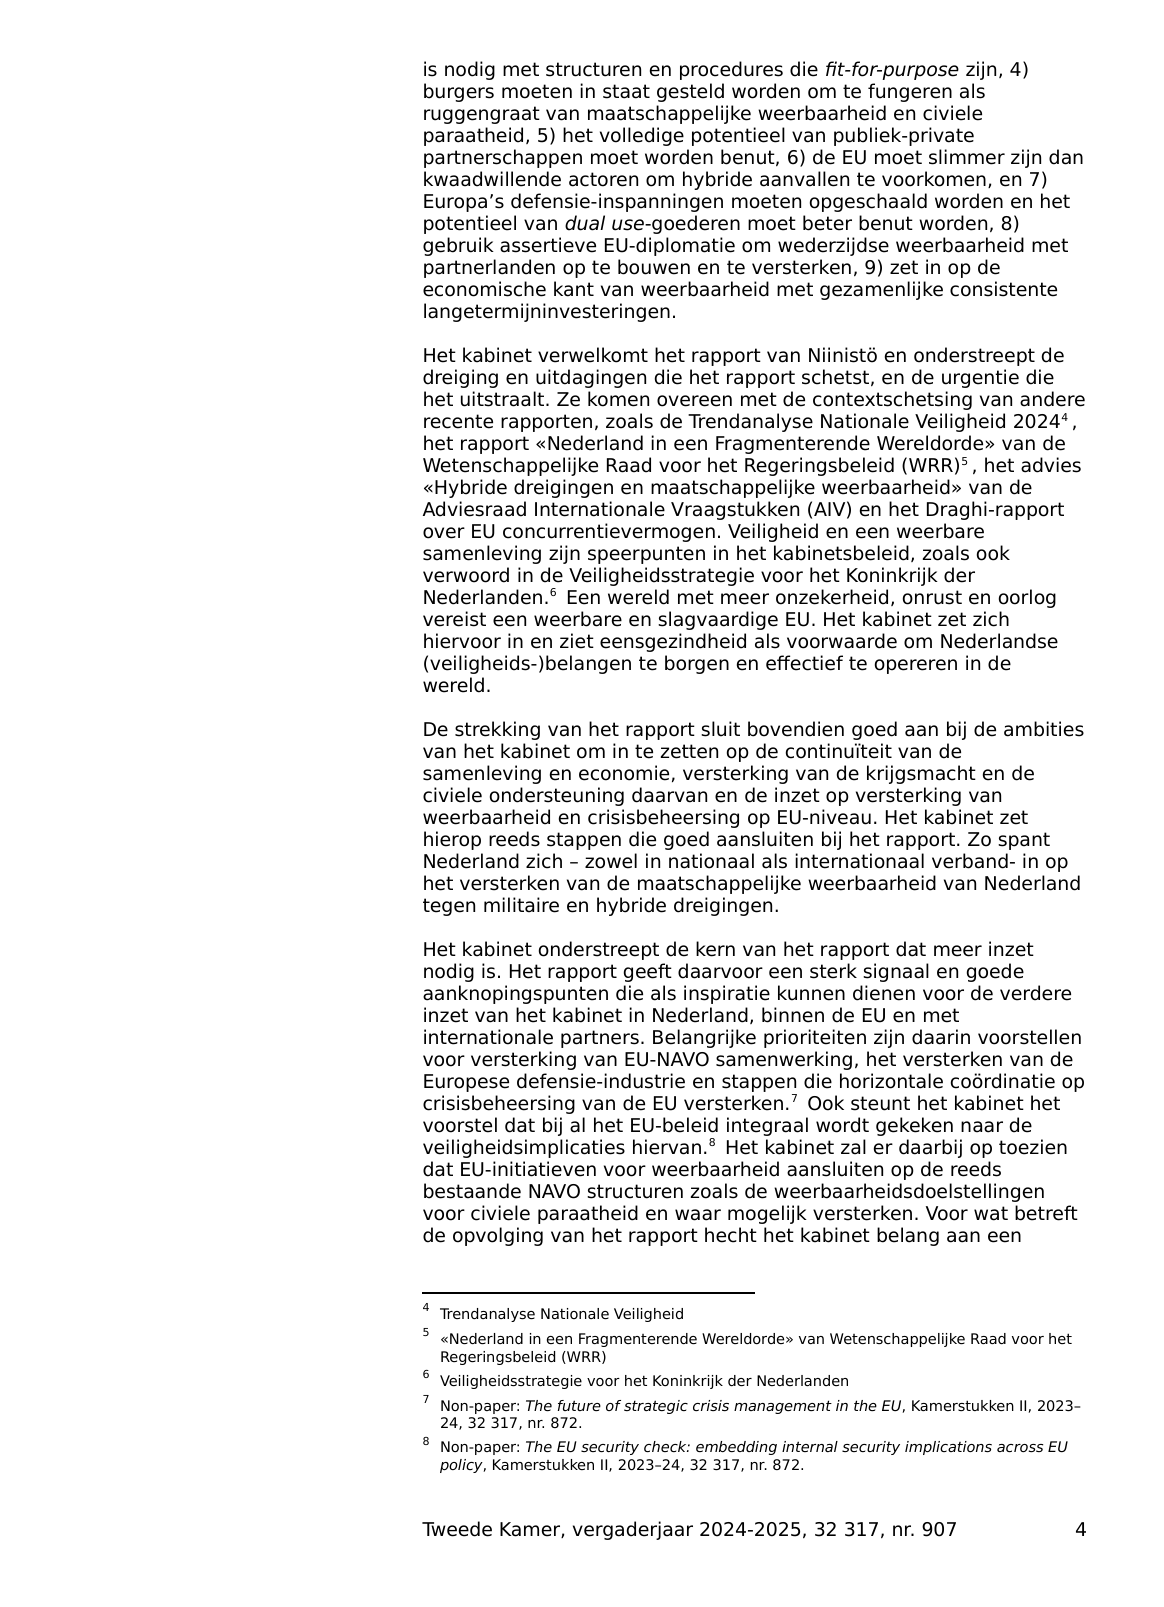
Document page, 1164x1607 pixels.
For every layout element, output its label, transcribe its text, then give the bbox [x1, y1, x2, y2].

text is nodig met structuren en procedures die fit-for-purpose zijn, 4) burgers moeten in staat gesteld worden om te fungeren als ruggengraat van maatschappelijke weerbaarheid en civiele paraatheid, 5) het volledige potentieel van publiek-private partnerschappen moet worden benut, 6) de EU moet slimmer zijn dan kwaadwillende actoren om hybride aanvallen te voorkomen, en 7) Europa’s defensie-inspanningen moeten opgeschaald worden en het potentieel van dual use-goederen moet beter benut worden, 8) gebruik assertieve EU-diplomatie om wederzijdse weerbaarheid met partnerlanden op te bouwen en te versterken, 9) zet in op de economische kant van weerbaarheid met gezamenlijke consistente langetermijninvesteringen. [422, 59, 1087, 323]
text De strekking van het rapport sluit bovendien goed aan bij de ambities van het kabinet om in te zetten op de continuïteit van de samenleving en economie, versterking van de krijgsmacht en de civiele ondersteuning daarvan en de inzet op versterking van weerbaarheid en crisisbeheersing op EU-niveau. Het kabinet zet hierop reeds stappen die goed aansluiten bij het rapport. Zo spant Nederland zich – zowel in nationaal als internationaal verband- in op het versterken van de maatschappelijke weerbaarheid van Nederland tegen militaire en hybride dreigingen. [422, 719, 1087, 917]
text Trendanalyse Nationale Veiligheid [422, 1302, 1087, 1324]
text Non-paper: The EU security check: embedding internal security implications across EU policy, Kamerstukken II, 2023–24, 32 317, nr. 872. [422, 1435, 1087, 1474]
text Het kabinet verwelkomt het rapport van Niinistö en onderstreept de dreiging en uitdagingen die het rapport schetst, en de urgentie die het uitstraalt. Ze komen overeen met de contextschetsing van andere recente rapporten, zoals de Trendanalyse Nationale Veiligheid 2024, het rapport «Nederland in een Fragmenterende Wereldorde» van de Wetenschappelijke Raad voor het Regeringsbeleid (WRR), het advies «Hybride dreigingen en maatschappelijke weerbaarheid» van de Adviesraad Internationale Vraagstukken (AIV) en het Draghi-rapport over EU concurrentievermogen. Veiligheid en een weerbare samenleving zijn speerpunten in het kabinetsbeleid, zoals ook verwoord in de Veiligheidsstrategie voor het Koninkrijk der Nederlanden. Een wereld met meer onzekerheid, onrust en oorlog vereist een weerbare en slagvaardige EU. Het kabinet zet zich hiervoor in en ziet eensgezindheid als voorwaarde om Nederlandse (veiligheids-)belangen te borgen en effectief te opereren in de wereld. [422, 345, 1087, 697]
text Het kabinet onderstreept de kern van het rapport dat meer inzet nodig is. Het rapport geeft daarvoor een sterk signaal en goede aanknopingspunten die als inspiratie kunnen dienen voor de verdere inzet van het kabinet in Nederland, binnen de EU en met internationale partners. Belangrijke prioriteiten zijn daarin voorstellen voor versterking van EU-NAVO samenwerking, het versterken van de Europese defensie-industrie en stappen die horizontale coördinatie op crisisbeheersing van de EU versterken. Ook steunt het kabinet het voorstel dat bij al het EU-beleid integraal wordt gekeken naar de veiligheidsimplicaties hiervan. Het kabinet zal er daarbij op toezien dat EU-initiatieven voor weerbaarheid aansluiten op de reeds bestaande NAVO structuren zoals de weerbaarheidsdoelstellingen voor civiele paraatheid en waar mogelijk versterken. Voor wat betreft de opvolging van het rapport hecht het kabinet belang aan een [422, 939, 1087, 1247]
text Non-paper: The future of strategic crisis management in the EU, Kamerstukken II, 2023–24, 32 317, nr. 872. [422, 1393, 1087, 1432]
text «Nederland in een Fragmenterende Wereldorde» van Wetenschappelijke Raad voor het Regeringsbeleid (WRR) [422, 1327, 1087, 1366]
text Veiligheidsstrategie voor het Koninkrijk der Nederlanden [422, 1368, 1087, 1391]
